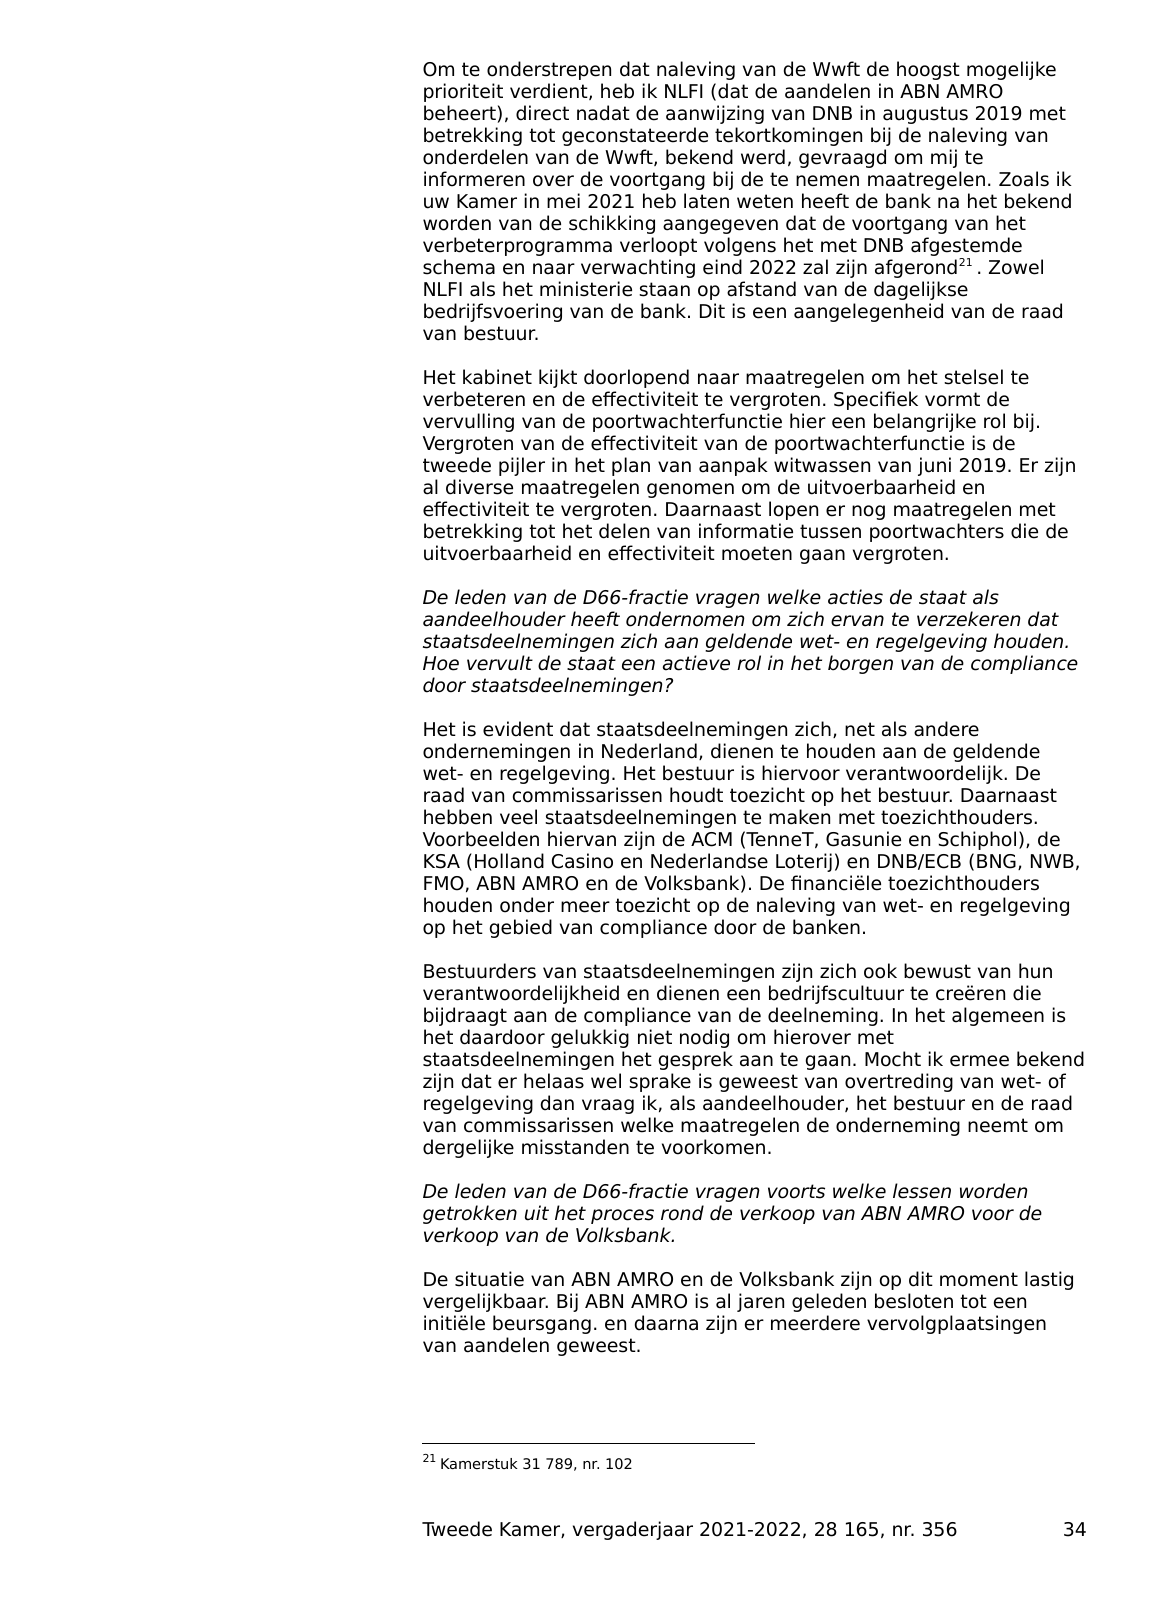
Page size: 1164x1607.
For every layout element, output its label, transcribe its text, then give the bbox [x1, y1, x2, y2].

text De situatie van ABN AMRO en de Volksbank zijn op dit moment lastig vergelijkbaar. Bij ABN AMRO is al jaren geleden besloten tot een initiële beursgang. en daarna zijn er meerdere vervolgplaatsingen van aandelen geweest. [422, 1269, 1087, 1357]
text Het kabinet kijkt doorlopend naar maatregelen om het stelsel te verbeteren en de effectiviteit te vergroten. Specifiek vormt de vervulling van de poortwachterfunctie hier een belangrijke rol bij. Vergroten van de effectiviteit van de poortwachterfunctie is de tweede pijler in het plan van aanpak witwassen van juni 2019. Er zijn al diverse maatregelen genomen om de uitvoerbaarheid en effectiviteit te vergroten. Daarnaast lopen er nog maatregelen met betrekking tot het delen van informatie tussen poortwachters die de uitvoerbaarheid en effectiviteit moeten gaan vergroten. [422, 367, 1087, 565]
text Kamerstuk 31 789, nr. 102 [422, 1452, 1087, 1474]
text Bestuurders van staatsdeelnemingen zijn zich ook bewust van hun verantwoordelijkheid en dienen een bedrijfscultuur te creëren die bijdraagt aan de compliance van de deelneming. In het algemeen is het daardoor gelukkig niet nodig om hierover met staatsdeelnemingen het gesprek aan te gaan. Mocht ik ermee bekend zijn dat er helaas wel sprake is geweest van overtreding van wet- of regelgeving dan vraag ik, als aandeelhouder, het bestuur en de raad van commissarissen welke maatregelen de onderneming neemt om dergelijke misstanden te voorkomen. [422, 961, 1087, 1159]
text Het is evident dat staatsdeelnemingen zich, net als andere ondernemingen in Nederland, dienen te houden aan de geldende wet- en regelgeving. Het bestuur is hiervoor verantwoordelijk. De raad van commissarissen houdt toezicht op het bestuur. Daarnaast hebben veel staatsdeelnemingen te maken met toezichthouders. Voorbeelden hiervan zijn de ACM (TenneT, Gasunie en Schiphol), de KSA (Holland Casino en Nederlandse Loterij) en DNB/ECB (BNG, NWB, FMO, ABN AMRO en de Volksbank). De financiële toezichthouders houden onder meer toezicht op de naleving van wet- en regelgeving op het gebied van compliance door de banken. [422, 719, 1087, 939]
text De leden van de D66-fractie vragen voorts welke lessen worden getrokken uit het proces rond de verkoop van ABN AMRO voor de verkoop van de Volksbank. [422, 1181, 1087, 1247]
text De leden van de D66-fractie vragen welke acties de staat als aandeelhouder heeft ondernomen om zich ervan te verzekeren dat staatsdeelnemingen zich aan geldende wet- en regelgeving houden. Hoe vervult de staat een actieve rol in het borgen van de compliance door staatsdeelnemingen? [422, 587, 1087, 697]
text Om te onderstrepen dat naleving van de Wwft de hoogst mogelijke prioriteit verdient, heb ik NLFI (dat de aandelen in ABN AMRO beheert), direct nadat de aanwijzing van DNB in augustus 2019 met betrekking tot geconstateerde tekortkomingen bij de naleving van onderdelen van de Wwft, bekend werd, gevraagd om mij te informeren over de voortgang bij de te nemen maatregelen. Zoals ik uw Kamer in mei 2021 heb laten weten heeft de bank na het bekend worden van de schikking aangegeven dat de voortgang van het verbeterprogramma verloopt volgens het met DNB afgestemde schema en naar verwachting eind 2022 zal zijn afgerond. Zowel NLFI als het ministerie staan op afstand van de dagelijkse bedrijfsvoering van de bank. Dit is een aangelegenheid van de raad van bestuur. [422, 59, 1087, 345]
